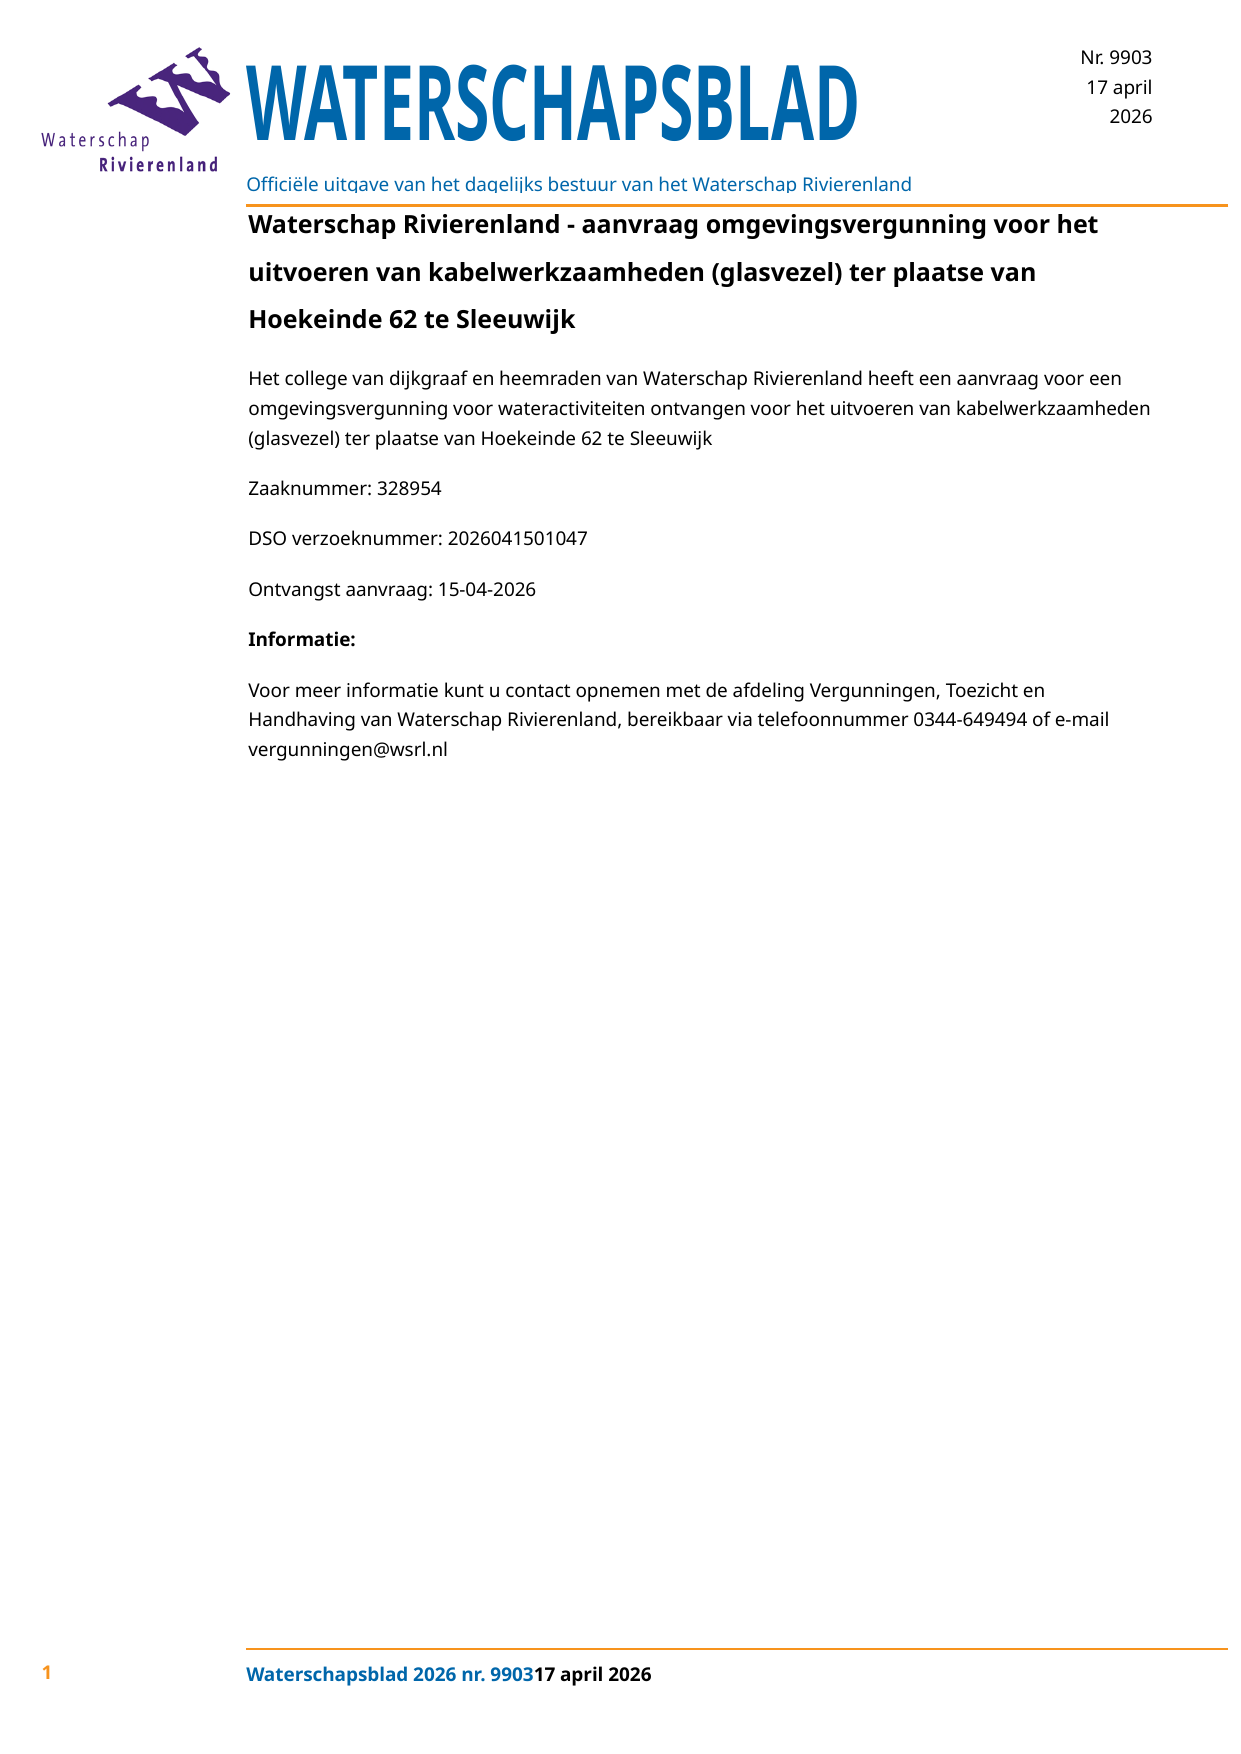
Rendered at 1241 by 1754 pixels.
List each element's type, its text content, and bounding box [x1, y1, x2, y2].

text Voor meer informatie kunt u contact opnemen met de afdeling Vergunningen, Toezicht en Handhaving van Waterschap Rivierenland, bereikbaar via telefoonnummer 0344-649494 of e-mail vergunningen@wsrl.nl [248, 677, 1152, 762]
text Ontvangst aanvraag: 15-04-2026 [248, 576, 1152, 602]
text Informatie: [248, 626, 1152, 652]
text Waterschap Rivierenland - aanvraag omgevingsvergunning voor het uitvoeren van kabelwerkzaamheden (glasvezel) ter plaatse van Hoekeinde 62 te Sleeuwijk [248, 207, 1152, 336]
text Zaaknummer: 328954 [248, 475, 1152, 501]
text Het college van dijkgraaf en heemraden van Waterschap Rivierenland heeft een aanvraag voor een omgevingsvergunning voor wateractiviteiten ontvangen voor het uitvoeren van kabelwerkzaamheden (glasvezel) ter plaatse van Hoekeinde 62 te Sleeuwijk [248, 366, 1152, 450]
picture [41, 47, 231, 172]
text DSO verzoeknummer: 2026041501047 [248, 526, 1152, 551]
